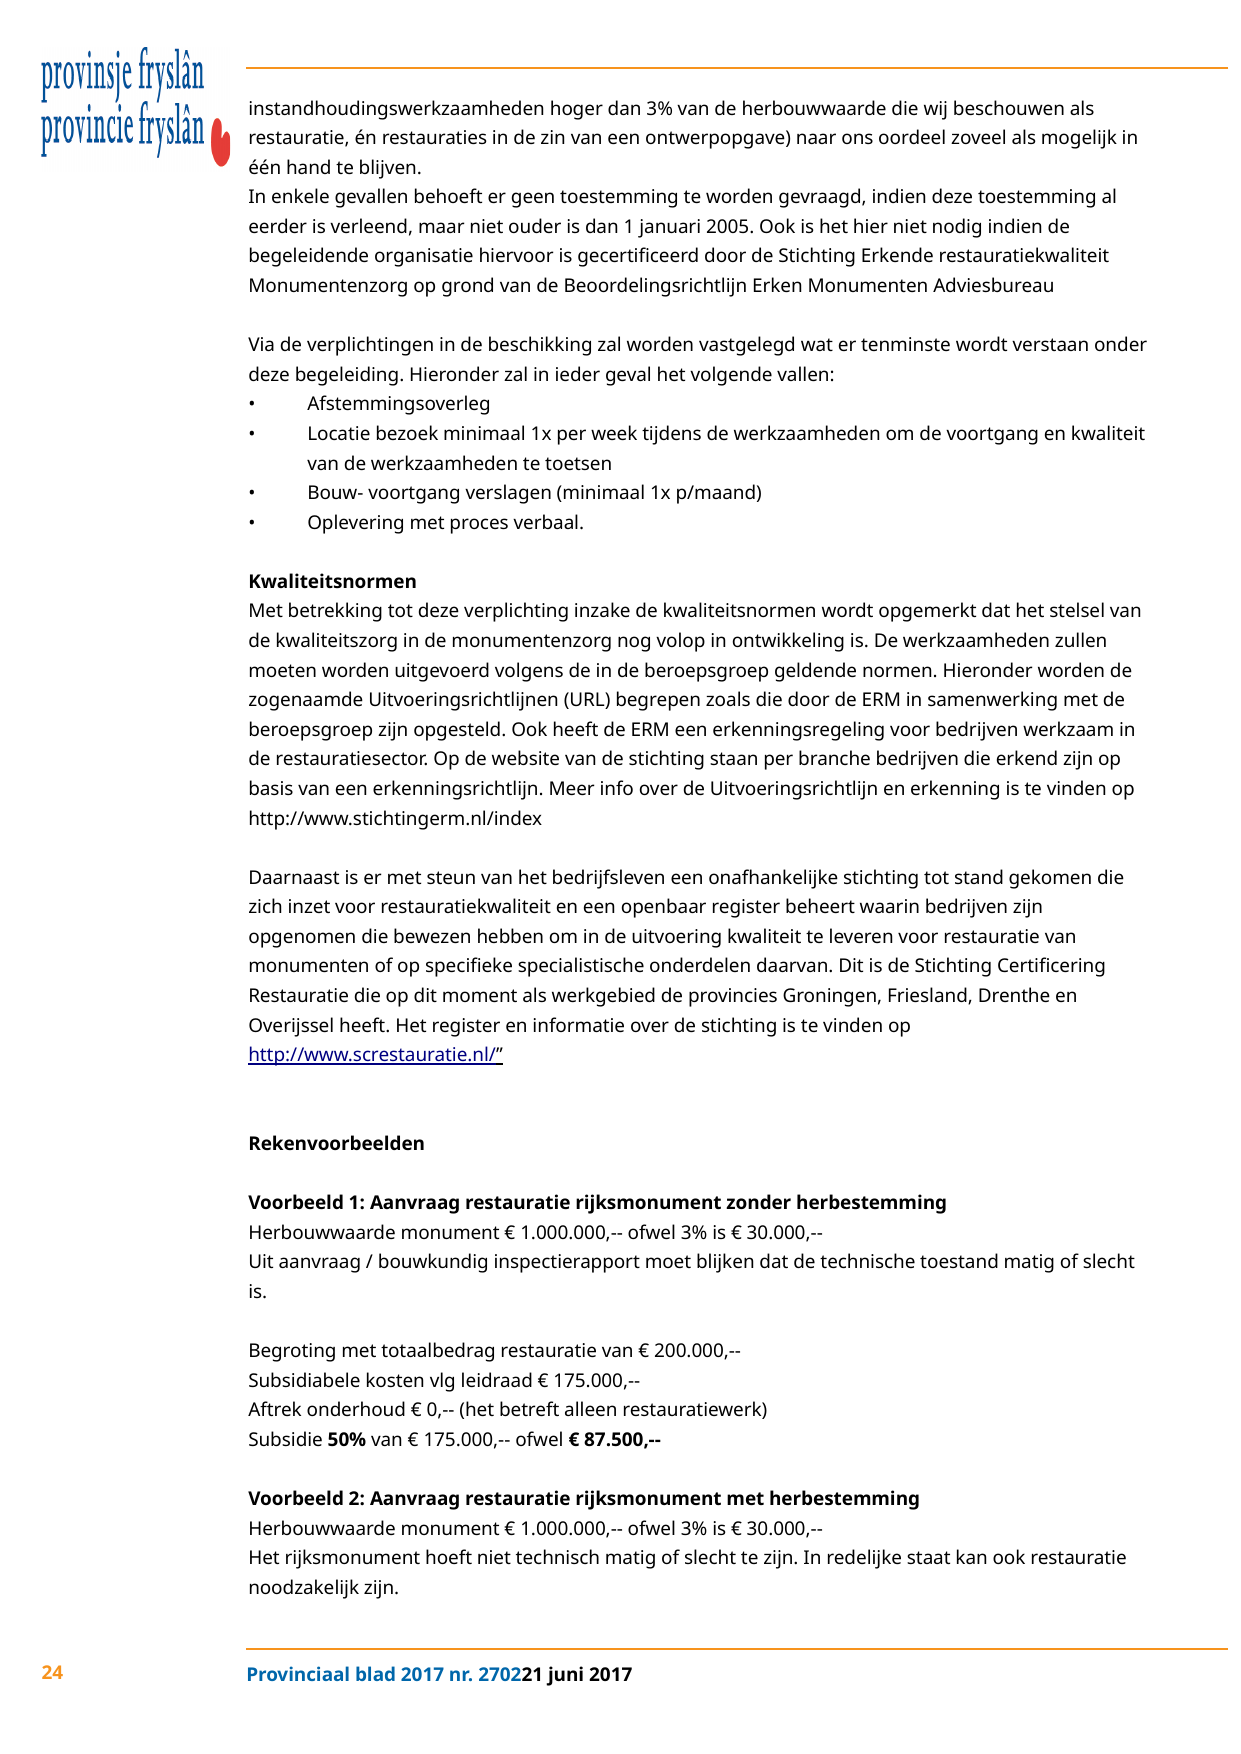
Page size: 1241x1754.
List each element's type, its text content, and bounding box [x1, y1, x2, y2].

text Aftrek onderhoud € 0,-- (het betreft alleen restauratiewerk) [248, 1396, 1152, 1422]
text Subsidie 50% van € 175.000,-- ofwel € 87.500,-- [248, 1426, 1152, 1452]
text Herbouwwaarde monument € 1.000.000,-- ofwel 3% is € 30.000,-- [248, 1515, 1152, 1541]
text Begroting met totaalbedrag restauratie van € 200.000,-- [248, 1337, 1152, 1363]
text instandhoudingswerkzaamheden hoger dan 3% van de herbouwwaarde die wij beschouwen als restauratie, én restauraties in de zin van een ontwerpopgave) naar ons oordeel zoveel als mogelijk in één hand te blijven. [248, 95, 1152, 180]
text Via de verplichtingen in de beschikking zal worden vastgelegd wat er tenminste wordt verstaan onder deze begeleiding. Hieronder zal in ieder geval het volgende vallen: [248, 331, 1152, 387]
text Daarnaast is er met steun van het bedrijfsleven een onafhankelijke stichting tot stand gekomen die zich inzet voor restauratiekwaliteit en een openbaar register beheert waarin bedrijven zijn opgenomen die bewezen hebben om in de uitvoering kwaliteit te leveren voor restauratie van monumenten of op specifieke specialistische onderdelen daarvan. Dit is de Stichting Certificering Restauratie die op dit moment als werkgebied de provincies Groningen, Friesland, Drenthe en Overijssel heeft. Het register en informatie over de stichting is te vinden op http://www.screstauratie.nl/” [248, 864, 1152, 1067]
text In enkele gevallen behoeft er geen toestemming te worden gevraagd, indien deze toestemming al eerder is verleend, maar niet ouder is dan 1 januari 2005. Ook is het hier niet nodig indien de begeleidende organisatie hiervoor is gecertificeerd door de Stichting Erkende restauratiekwaliteit Monumentenzorg op grond van de Beoordelingsrichtlijn Erken Monumenten Adviesbureau [248, 183, 1152, 298]
text Voorbeeld 1: Aanvraag restauratie rijksmonument zonder herbestemming [248, 1189, 1152, 1215]
list Oplevering met proces verbaal. [248, 509, 1152, 535]
text Uit aanvraag / bouwkundig inspectierapport moet blijken dat de technische toestand matig of slecht is. [248, 1248, 1152, 1304]
text Voorbeeld 2: Aanvraag restauratie rijksmonument met herbestemming [248, 1485, 1152, 1511]
list Bouw- voortgang verslagen (minimaal 1x p/maand) [248, 479, 1152, 505]
list Afstemmingsoverleg [248, 391, 1152, 416]
text Rekenvoorbeelden [248, 1130, 1152, 1156]
text Herbouwwaarde monument € 1.000.000,-- ofwel 3% is € 30.000,-- [248, 1219, 1152, 1245]
picture [41, 47, 231, 172]
text Met betrekking tot deze verplichting inzake de kwaliteitsnormen wordt opgemerkt dat het stelsel van de kwaliteitszorg in de monumentenzorg nog volop in ontwikkeling is. De werkzaamheden zullen moeten worden uitgevoerd volgens de in de beroepsgroep geldende normen. Hieronder worden de zogenaamde Uitvoeringsrichtlijnen (URL) begrepen zoals die door de ERM in samenwerking met de beroepsgroep zijn opgesteld. Ook heeft de ERM een erkenningsregeling voor bedrijven werkzaam in de restauratiesector. Op de website van de stichting staan per branche bedrijven die erkend zijn op basis van een erkenningsrichtlijn. Meer info over de Uitvoeringsrichtlijn en erkenning is te vinden op http://www.stichtingerm.nl/index [248, 598, 1152, 831]
text Subsidiabele kosten vlg leidraad € 175.000,-- [248, 1367, 1152, 1393]
text Het rijksmonument hoeft niet technisch matig of slecht te zijn. In redelijke staat kan ook restauratie noodzakelijk zijn. [248, 1544, 1152, 1600]
list Locatie bezoek minimaal 1x per week tijdens de werkzaamheden om de voortgang en kwaliteit van de werkzaamheden te toetsen [248, 420, 1152, 476]
text Kwaliteitsnormen [248, 568, 1152, 594]
